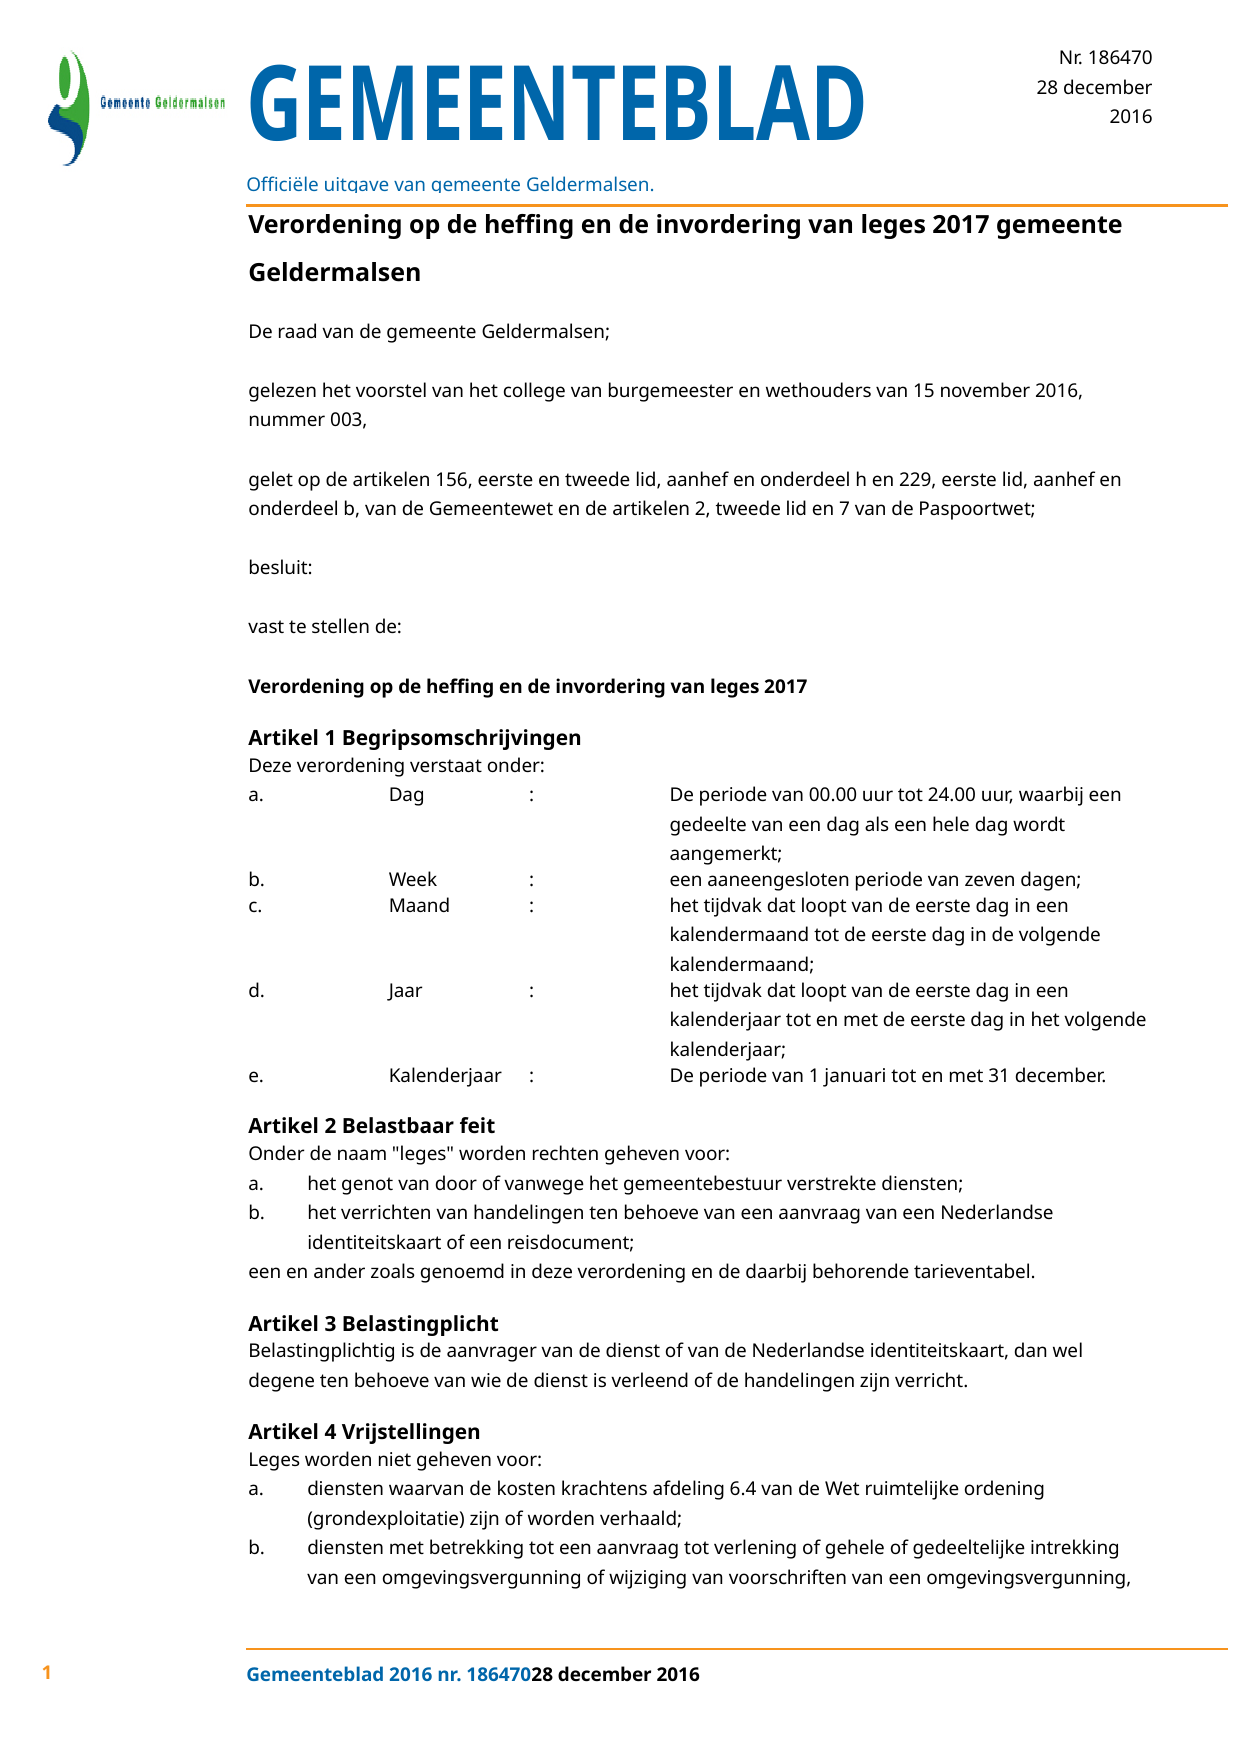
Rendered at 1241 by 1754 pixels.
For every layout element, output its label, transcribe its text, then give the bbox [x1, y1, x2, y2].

table_cell Kalenderjaar [389, 1062, 529, 1088]
text Verordening op de heffing en de invordering van leges 2017 [248, 673, 1152, 699]
table_header a. [248, 781, 388, 866]
picture [41, 47, 231, 172]
table_header Dag [389, 781, 529, 866]
list diensten met betrekking tot een aanvraag tot verlening of gehele of gedeeltelijke intrekking van een omgevingsvergunning of wijziging van voorschriften van een omgevingsvergunning, [248, 1534, 1152, 1590]
table_cell Week [389, 866, 529, 892]
text Belastingplichtig is de aanvrager van de dienst of van de Nederlandse identiteitskaart, dan wel degene ten behoeve van wie de dienst is verleend of de handelingen zijn verricht. [248, 1337, 1152, 1393]
text Artikel 4 Vrijstellingen [248, 1417, 1152, 1446]
table_cell : [529, 892, 669, 977]
text Leges worden niet geheven voor: [248, 1446, 1152, 1471]
text Verordening op de heffing en de invordering van leges 2017 gemeente Geldermalsen [248, 207, 1152, 288]
table_header : [529, 781, 669, 866]
table_header De periode van 00.00 uur tot 24.00 uur, waarbij een gedeelte van een dag als een hele dag wordt aangemerkt; [669, 781, 1152, 866]
text vast te stellen de: [248, 614, 1152, 639]
table_cell d. [248, 977, 388, 1062]
table_cell het tijdvak dat loopt van de eerste dag in een kalendermaand tot de eerste dag in de volgende kalendermaand; [669, 892, 1152, 977]
table_cell De periode van 1 januari tot en met 31 december. [669, 1062, 1152, 1088]
text een en ander zoals genoemd in deze verordening en de daarbij behorende tarieventabel. [248, 1258, 1152, 1284]
text Artikel 1 Begripsomschrijvingen [248, 723, 1152, 752]
table_cell het tijdvak dat loopt van de eerste dag in een kalenderjaar tot en met de eerste dag in het volgende kalenderjaar; [669, 977, 1152, 1062]
text Deze verordening verstaat onder: [248, 752, 1152, 777]
text gelezen het voorstel van het college van burgemeester en wethouders van 15 november 2016, nummer 003, [248, 377, 1152, 432]
table_cell b. [248, 866, 388, 892]
text gelet op de artikelen 156, eerste en tweede lid, aanhef en onderdeel h en 229, eerste lid, aanhef en onderdeel b, van de Gemeentewet en de artikelen 2, tweede lid en 7 van de Paspoortwet; [248, 466, 1152, 521]
list diensten waarvan de kosten krachtens afdeling 6.4 van de Wet ruimtelijke ordening (grondexploitatie) zijn of worden verhaald; [248, 1475, 1152, 1531]
text De raad van de gemeente Geldermalsen; [248, 318, 1152, 344]
table_cell e. [248, 1062, 388, 1088]
text besluit: [248, 554, 1152, 580]
table_cell Maand [389, 892, 529, 977]
table_cell : [529, 977, 669, 1062]
table_cell een aaneengesloten periode van zeven dagen; [669, 866, 1152, 892]
table_cell : [529, 866, 669, 892]
text Onder de naam "leges" worden rechten geheven voor: [248, 1140, 1152, 1166]
list het verrichten van handelingen ten behoeve van een aanvraag van een Nederlandse identiteitskaart of een reisdocument; [248, 1199, 1152, 1254]
text Artikel 3 Belastingplicht [248, 1309, 1152, 1337]
list het genot van door of vanwege het gemeentebestuur verstrekte diensten; [248, 1170, 1152, 1195]
table_cell Jaar [389, 977, 529, 1062]
text Artikel 2 Belastbaar feit [248, 1112, 1152, 1140]
table_cell : [529, 1062, 669, 1088]
table_cell c. [248, 892, 388, 977]
